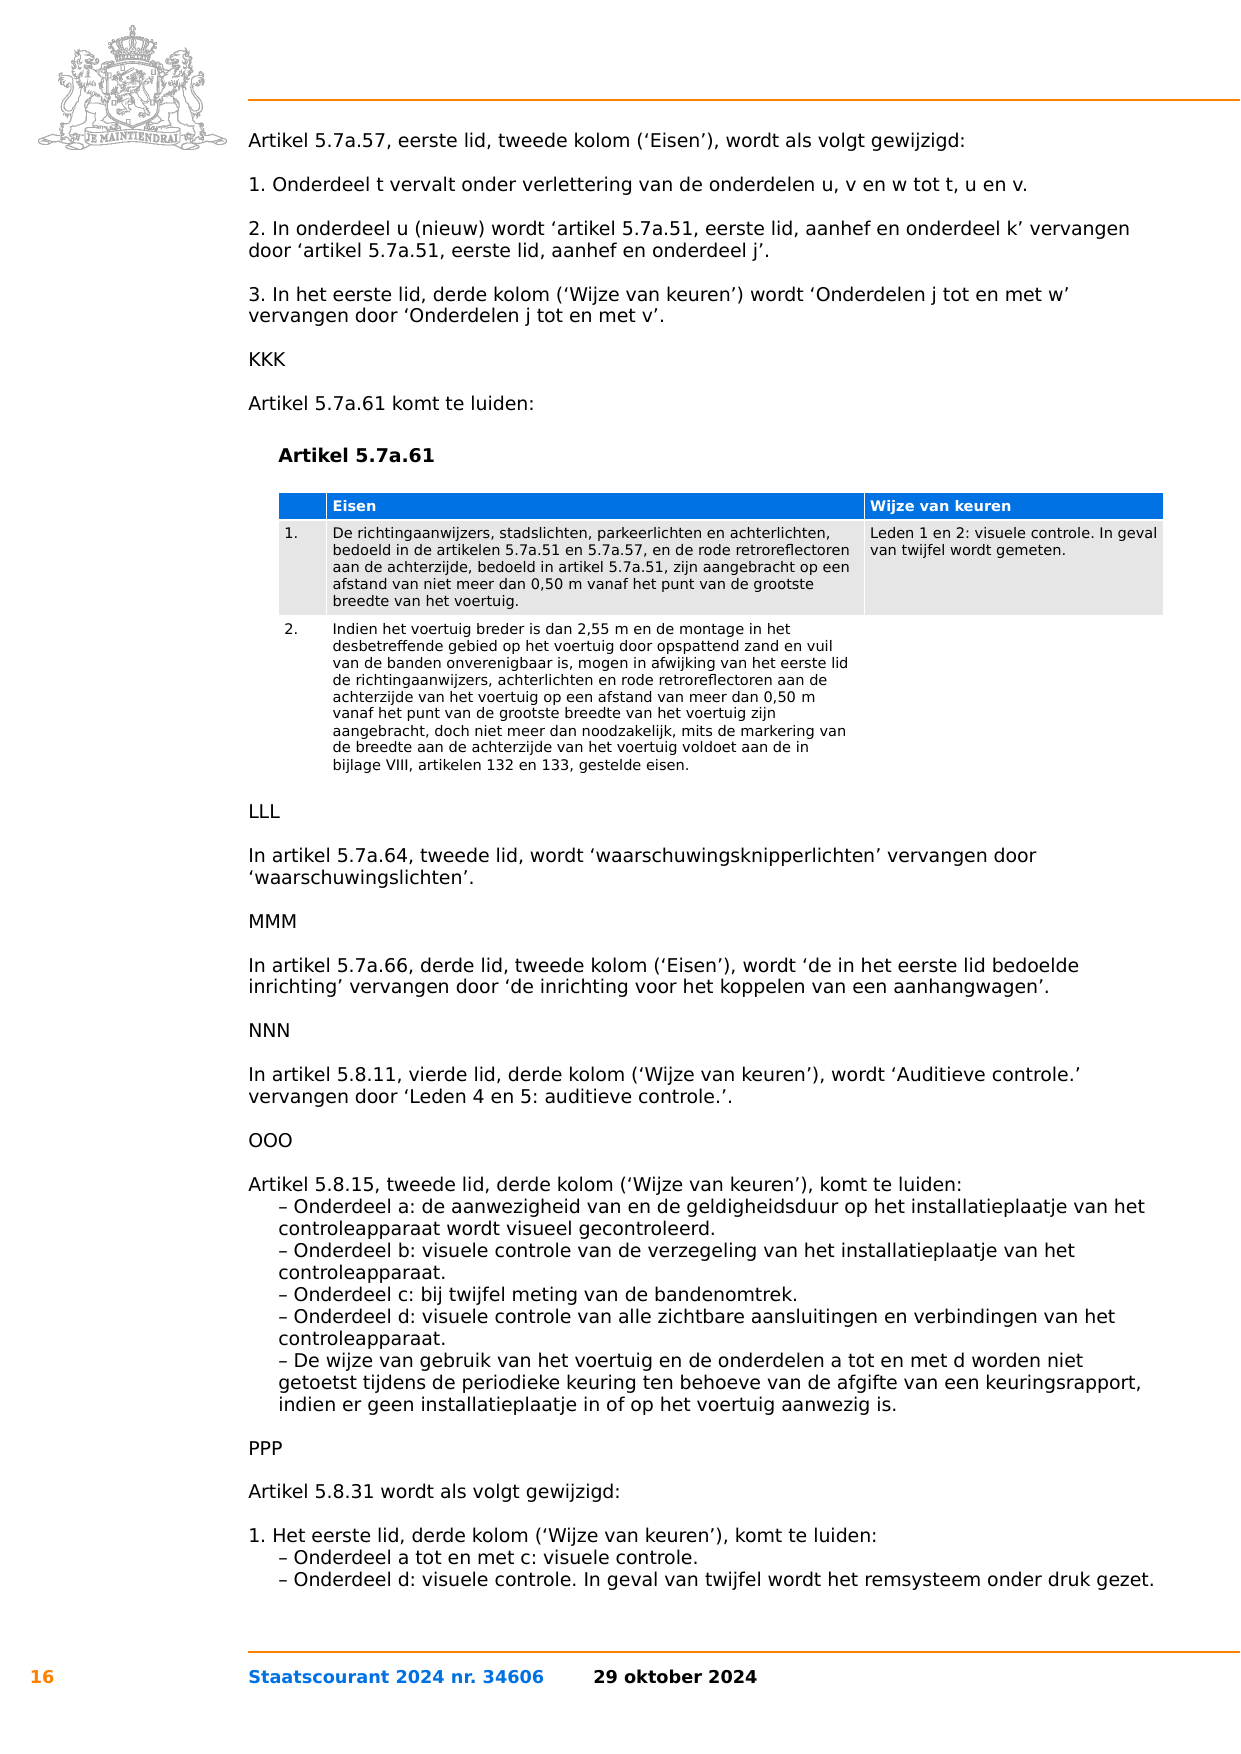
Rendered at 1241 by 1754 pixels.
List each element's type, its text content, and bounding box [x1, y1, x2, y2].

text In artikel 5.7a.66, derde lid, tweede kolom (‘Eisen’), wordt ‘de in het eerste lid bedoelde inrichting’ vervangen door ‘de inrichting voor het koppelen van een aanhangwagen’. [248, 954, 1163, 998]
table_header Eisen [327, 493, 864, 519]
text MMM [248, 911, 1163, 933]
picture [38, 25, 227, 150]
table_cell De richtingaanwijzers, stadslichten, parkeerlichten en achterlichten, bedoeld in de artikelen 5.7a.51 en 5.7a.57, en de rode retroreflectoren aan de achterzijde, bedoeld in artikel 5.7a.51, zijn aangebracht op een afstand van niet meer dan 0,50 m vanaf het punt van de grootste breedte van het voertuig. [327, 521, 864, 615]
text NNN [248, 1020, 1163, 1042]
subtitle Artikel 5.7a.61 [278, 445, 1163, 467]
text OOO [248, 1130, 1163, 1152]
text – Onderdeel b: visuele controle van de verzegeling van het installatieplaatje van het controleapparaat. [278, 1240, 1163, 1284]
text Artikel 5.8.31 wordt als volgt gewijzigd: [248, 1481, 1163, 1503]
text In artikel 5.8.11, vierde lid, derde kolom (‘Wijze van keuren’), wordt ‘Auditieve controle.’ vervangen door ‘Leden 4 en 5: auditieve controle.’. [248, 1064, 1163, 1108]
table_cell 1. [279, 521, 326, 615]
text KKK [248, 349, 1163, 371]
text LLL [248, 801, 1163, 823]
text – Onderdeel a: de aanwezigheid van en de geldigheidsduur op het installatieplaatje van het controleapparaat wordt visueel gecontroleerd. [278, 1196, 1163, 1240]
text In artikel 5.7a.64, tweede lid, wordt ‘waarschuwingsknipperlichten’ vervangen door ‘waarschuwingslichten’. [248, 845, 1163, 889]
text – Onderdeel d: visuele controle. In geval van twijfel wordt het remsysteem onder druk gezet. [278, 1569, 1163, 1591]
text 1. Het eerste lid, derde kolom (‘Wijze van keuren’), komt te luiden: [248, 1525, 1163, 1547]
text – Onderdeel a tot en met c: visuele controle. [278, 1547, 1163, 1569]
text Artikel 5.7a.61 komt te luiden: [248, 393, 1163, 415]
text PPP [248, 1437, 1163, 1459]
text – Onderdeel d: visuele controle van alle zichtbare aansluitingen en verbindingen van het controleapparaat. [278, 1306, 1163, 1350]
text 1. Onderdeel t vervalt onder verlettering van de onderdelen u, v en w tot t, u en v. [248, 174, 1163, 196]
table_cell 2. [279, 616, 326, 778]
table_cell [865, 616, 1163, 778]
text 2. In onderdeel u (nieuw) wordt ‘artikel 5.7a.51, eerste lid, aanhef en onderdeel k’ vervangen door ‘artikel 5.7a.51, eerste lid, aanhef en onderdeel j’. [248, 218, 1163, 262]
table_cell Leden 1 en 2: visuele controle. In geval van twijfel wordt gemeten. [865, 521, 1163, 615]
text – Onderdeel c: bij twijfel meting van de bandenomtrek. [278, 1284, 1163, 1306]
table_header Wijze van keuren [865, 493, 1163, 519]
text Artikel 5.7a.57, eerste lid, tweede kolom (‘Eisen’), wordt als volgt gewijzigd: [248, 130, 1163, 152]
text – De wijze van gebruik van het voertuig en de onderdelen a tot en met d worden niet getoetst tijdens de periodieke keuring ten behoeve van de afgifte van een keuringsrapport, indien er geen installatieplaatje in of op het voertuig aanwezig is. [278, 1350, 1163, 1416]
text Artikel 5.8.15, tweede lid, derde kolom (‘Wijze van keuren’), komt te luiden: [248, 1174, 1163, 1196]
table_cell Indien het voertuig breder is dan 2,55 m en de montage in het desbetreffende gebied op het voertuig door opspattend zand en vuil van de banden onverenigbaar is, mogen in afwijking van het eerste lid de richtingaanwijzers, achterlichten en rode retroreflectoren aan de achterzijde van het voertuig op een afstand van meer dan 0,50 m vanaf het punt van de grootste breedte van het voertuig zijn aangebracht, doch niet meer dan noodzakelijk, mits de markering van de breedte aan de achterzijde van het voertuig voldoet aan de in bijlage VIII, artikelen 132 en 133, gestelde eisen. [327, 616, 864, 778]
table_header [279, 493, 326, 519]
text 3. In het eerste lid, derde kolom (‘Wijze van keuren’) wordt ‘Onderdelen j tot en met w’ vervangen door ‘Onderdelen j tot en met v’. [248, 283, 1163, 327]
